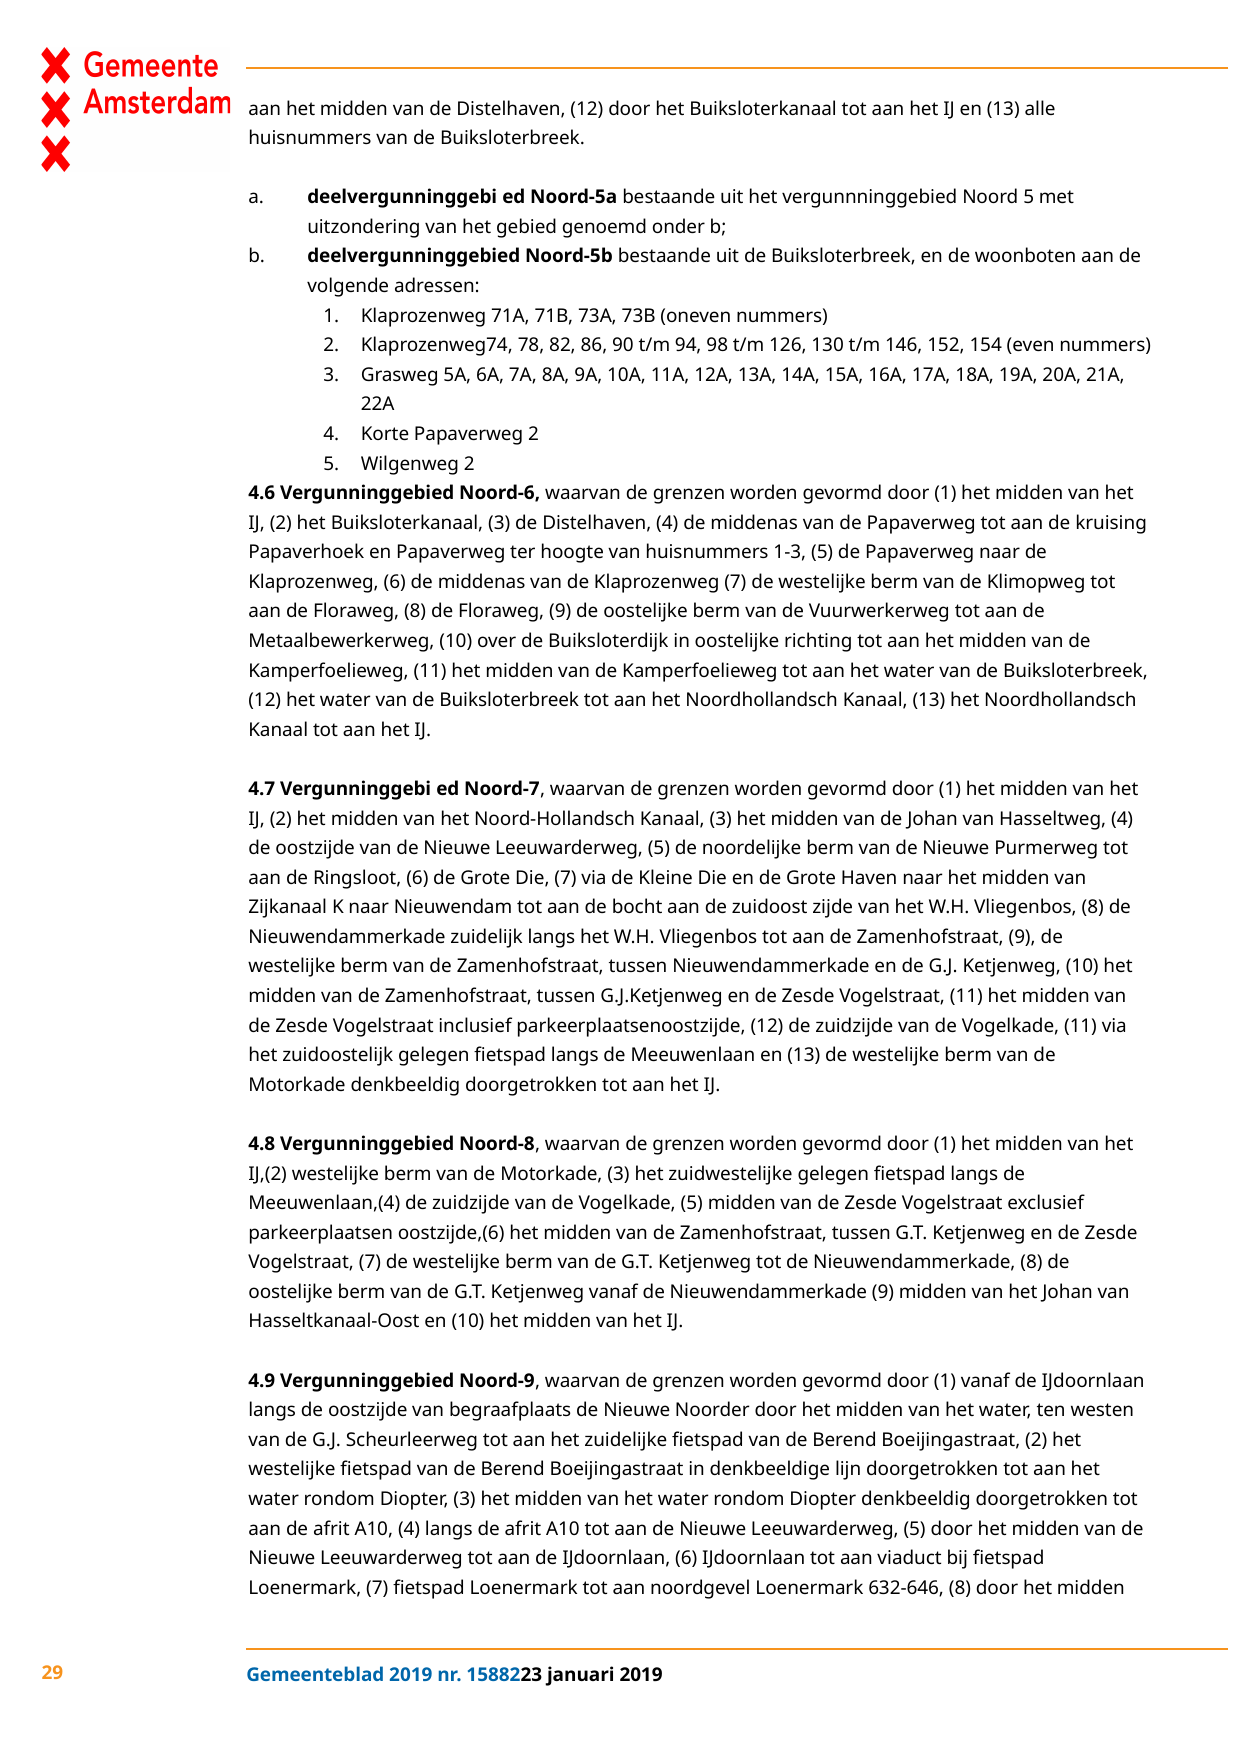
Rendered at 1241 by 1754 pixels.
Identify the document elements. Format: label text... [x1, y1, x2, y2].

list deelvergunninggebi ed Noord-5a bestaande uit het vergunnninggebied Noord 5 met uitzondering van het gebied genoemd onder b; [248, 183, 1152, 239]
text 4.7 Vergunninggebi ed Noord-7, waarvan de grenzen worden gevormd door (1) het midden van het IJ, (2) het midden van het Noord-Hollandsch Kanaal, (3) het midden van de Johan van Hasseltweg, (4) de oostzijde van de Nieuwe Leeuwarderweg, (5) de noordelijke berm van de Nieuwe Purmerweg tot aan de Ringsloot, (6) de Grote Die, (7) via de Kleine Die en de Grote Haven naar het midden van Zijkanaal K naar Nieuwendam tot aan de bocht aan de zuidoost zijde van het W.H. Vliegenbos, (8) de Nieuwendammerkade zuidelijk langs het W.H. Vliegenbos tot aan de Zamenhofstraat, (9), de westelijke berm van de Zamenhofstraat, tussen Nieuwendammerkade en de G.J. Ketjenweg, (10) het midden van de Zamenhofstraat, tussen G.J.Ketjenweg en de Zesde Vogelstraat, (11) het midden van de Zesde Vogelstraat inclusief parkeerplaatsenoostzijde, (12) de zuidzijde van de Vogelkade, (11) via het zuidoostelijk gelegen fietspad langs de Meeuwenlaan en (13) de westelijke berm van de Motorkade denkbeeldig doorgetrokken tot aan het IJ. [248, 775, 1152, 1097]
list Grasweg 5A, 6A, 7A, 8A, 9A, 10A, 11A, 12A, 13A, 14A, 15A, 16A, 17A, 18A, 19A, 20A, 21A, 22A [323, 361, 1152, 416]
list Klaprozenweg74, 78, 82, 86, 90 t/m 94, 98 t/m 126, 130 t/m 146, 152, 154 (even nummers) [323, 331, 1152, 357]
list Klaprozenweg 71A, 71B, 73A, 73B (oneven nummers) [323, 302, 1152, 328]
list Korte Papaverweg 2 [323, 420, 1152, 446]
text 4.9 Vergunninggebied Noord-9, waarvan de grenzen worden gevormd door (1) vanaf de IJdoornlaan langs de oostzijde van begraafplaats de Nieuwe Noorder door het midden van het water, ten westen van de G.J. Scheurleerweg tot aan het zuidelijke fietspad van de Berend Boeijingastraat, (2) het westelijke fietspad van de Berend Boeijingastraat in denkbeeldige lijn doorgetrokken tot aan het water rondom Diopter, (3) het midden van het water rondom Diopter denkbeeldig doorgetrokken tot aan de afrit A10, (4) langs de afrit A10 tot aan de Nieuwe Leeuwarderweg, (5) door het midden van de Nieuwe Leeuwarderweg tot aan de IJdoornlaan, (6) IJdoornlaan tot aan viaduct bij fietspad Loenermark, (7) fietspad Loenermark tot aan noordgevel Loenermark 632-646, (8) door het midden [248, 1367, 1152, 1600]
text 4.8 Vergunninggebied Noord-8, waarvan de grenzen worden gevormd door (1) het midden van het IJ,(2) westelijke berm van de Motorkade, (3) het zuidwestelijke gelegen fietspad langs de Meeuwenlaan,(4) de zuidzijde van de Vogelkade, (5) midden van de Zesde Vogelstraat exclusief parkeerplaatsen oostzijde,(6) het midden van de Zamenhofstraat, tussen G.T. Ketjenweg en de Zesde Vogelstraat, (7) de westelijke berm van de G.T. Ketjenweg tot de Nieuwendammerkade, (8) de oostelijke berm van de G.T. Ketjenweg vanaf de Nieuwendammerkade (9) midden van het Johan van Hasseltkanaal-Oost en (10) het midden van het IJ. [248, 1130, 1152, 1333]
list deelvergunninggebied Noord-5b bestaande uit de Buiksloterbreek, en de woonboten aan de volgende adressen: [248, 243, 1152, 298]
list Wilgenweg 2 [323, 450, 1152, 476]
text 4.6 Vergunninggebied Noord-6, waarvan de grenzen worden gevormd door (1) het midden van het IJ, (2) het Buiksloterkanaal, (3) de Distelhaven, (4) de middenas van de Papaverweg tot aan de kruising Papaverhoek en Papaverweg ter hoogte van huisnummers 1-3, (5) de Papaverweg naar de Klaprozenweg, (6) de middenas van de Klaprozenweg (7) de westelijke berm van de Klimopweg tot aan de Floraweg, (8) de Floraweg, (9) de oostelijke berm van de Vuurwerkerweg tot aan de Metaalbewerkerweg, (10) over de Buiksloterdijk in oostelijke richting tot aan het midden van de Kamperfoelieweg, (11) het midden van de Kamperfoelieweg tot aan het water van de Buiksloterbreek, (12) het water van de Buiksloterbreek tot aan het Noordhollandsch Kanaal, (13) het Noordhollandsch Kanaal tot aan het IJ. [248, 479, 1152, 742]
text aan het midden van de Distelhaven, (12) door het Buiksloterkanaal tot aan het IJ en (13) alle huisnummers van de Buiksloterbreek. [248, 95, 1152, 150]
picture [41, 47, 231, 172]
